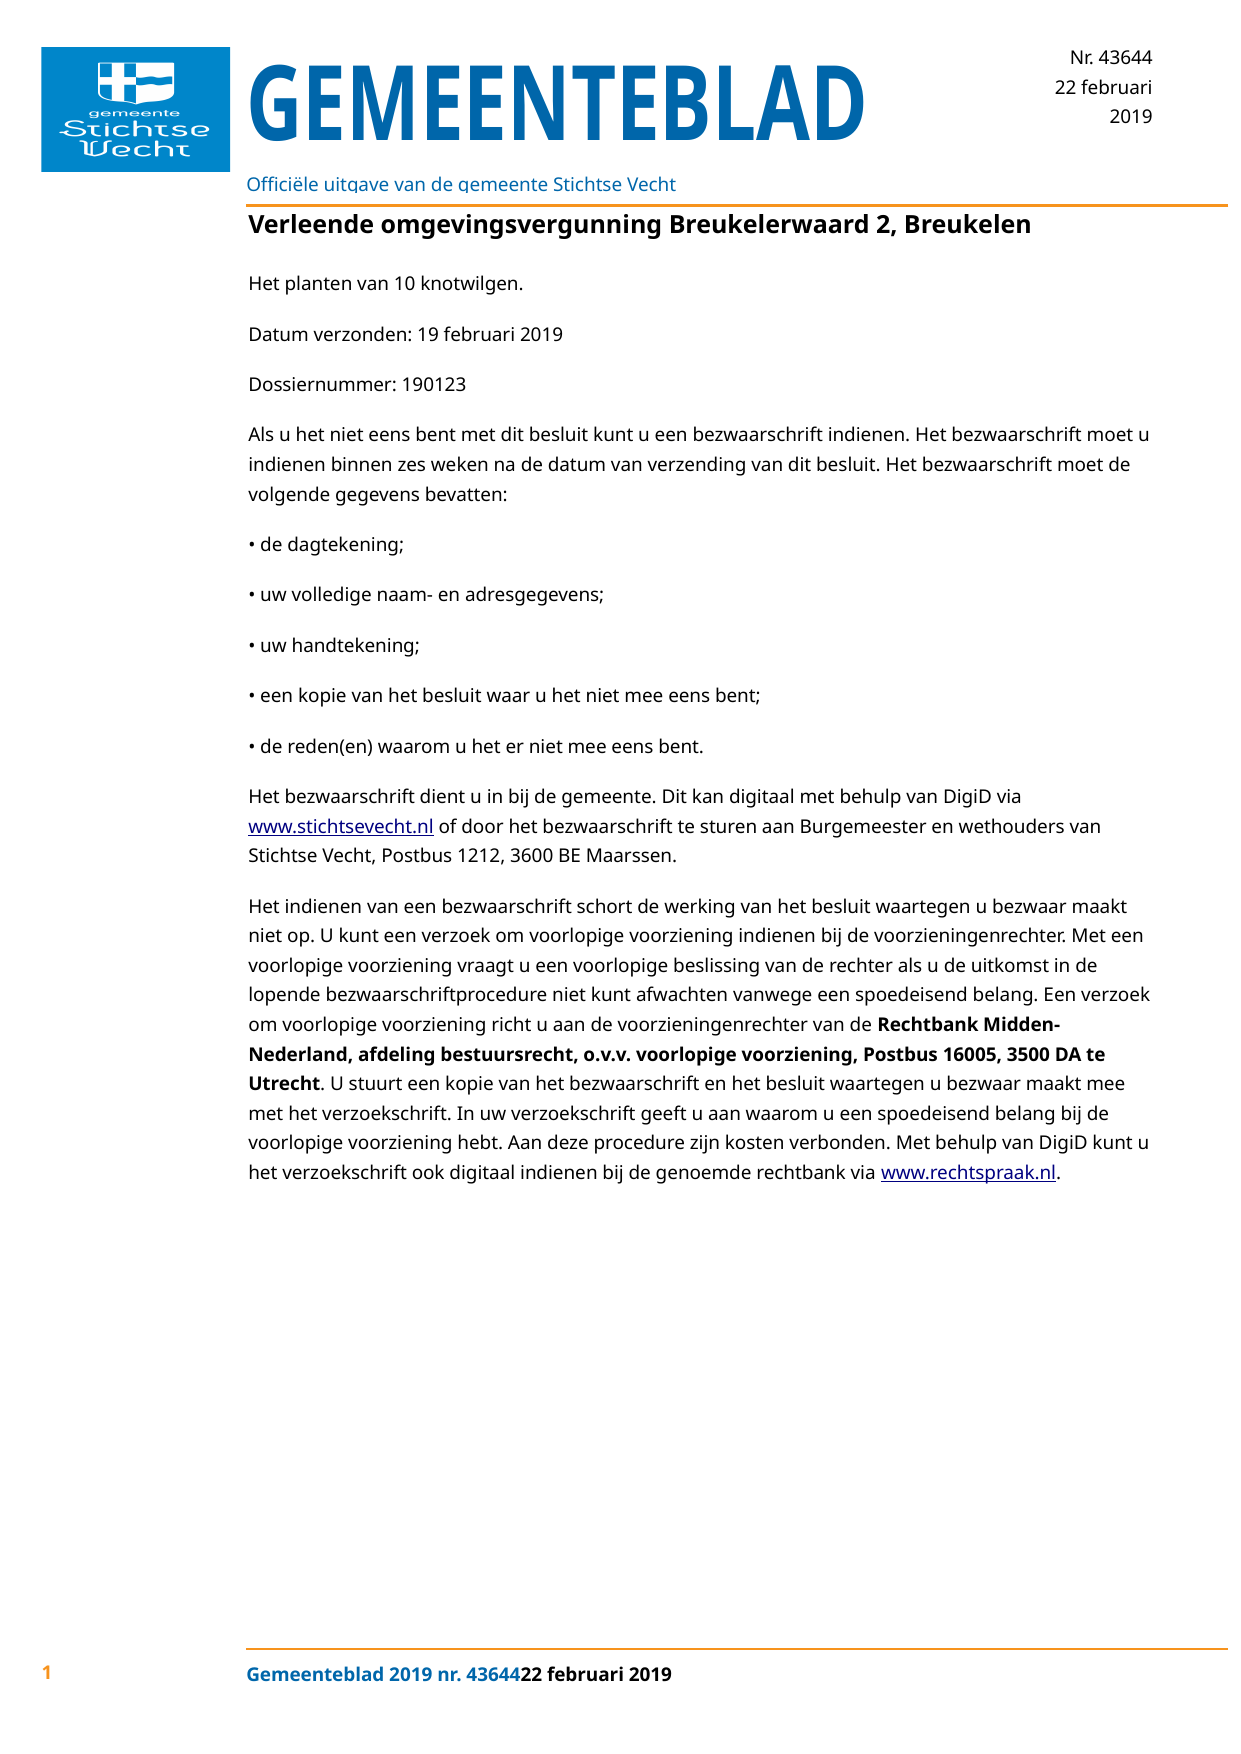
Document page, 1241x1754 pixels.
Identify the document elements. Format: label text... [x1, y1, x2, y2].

text • de reden(en) waarom u het er niet mee eens bent. [248, 733, 1152, 758]
text Het bezwaarschrift dient u in bij de gemeente. Dit kan digitaal met behulp van DigiD via www.stichtsevecht.nl of door het bezwaarschrift te sturen aan Burgemeester en wethouders van Stichtse Vecht, Postbus 1212, 3600 BE Maarssen. [248, 783, 1152, 868]
text • uw handtekening; [248, 632, 1152, 658]
text Verleende omgevingsvergunning Breukelerwaard 2, Breukelen [248, 207, 1152, 241]
text Als u het niet eens bent met dit besluit kunt u een bezwaarschrift indienen. Het bezwaarschrift moet u indienen binnen zes weken na de datum van verzending van dit besluit. Het bezwaarschrift moet de volgende gegevens bevatten: [248, 422, 1152, 506]
text • uw volledige naam- en adresgegevens; [248, 582, 1152, 607]
text • een kopie van het besluit waar u het niet mee eens bent; [248, 682, 1152, 708]
picture [99, 63, 135, 101]
picture [137, 63, 174, 103]
text Dossiernummer: 190123 [248, 371, 1152, 397]
text Het indienen van een bezwaarschrift schort de werking van het besluit waartegen u bezwaar maakt niet op. U kunt een verzoek om voorlopige voorziening indienen bij de voorzieningenrechter. Met een voorlopige voorziening vraagt u een voorlopige beslissing van de rechter als u de uitkomst in de lopende bezwaarschriftprocedure niet kunt afwachten vanwege een spoedeisend belang. Een verzoek om voorlopige voorziening richt u aan de voorzieningenrechter van de Rechtbank Midden-Nederland, afdeling bestuursrecht, o.v.v. voorlopige voorziening, Postbus 16005, 3500 DA te Utrecht. U stuurt een kopie van het bezwaarschrift en het besluit waartegen u bezwaar maakt mee met het verzoekschrift. In uw verzoekschrift geeft u aan waarom u een spoedeisend belang bij de voorlopige voorziening hebt. Aan deze procedure zijn kosten verbonden. Met behulp van DigiD kunt u het verzoekschrift ook digitaal indienen bij de genoemde rechtbank via www.rechtspraak.nl. [248, 893, 1152, 1185]
text Datum verzonden: 19 februari 2019 [248, 321, 1152, 346]
text Het planten van 10 knotwilgen. [248, 270, 1152, 296]
text • de dagtekening; [248, 531, 1152, 557]
